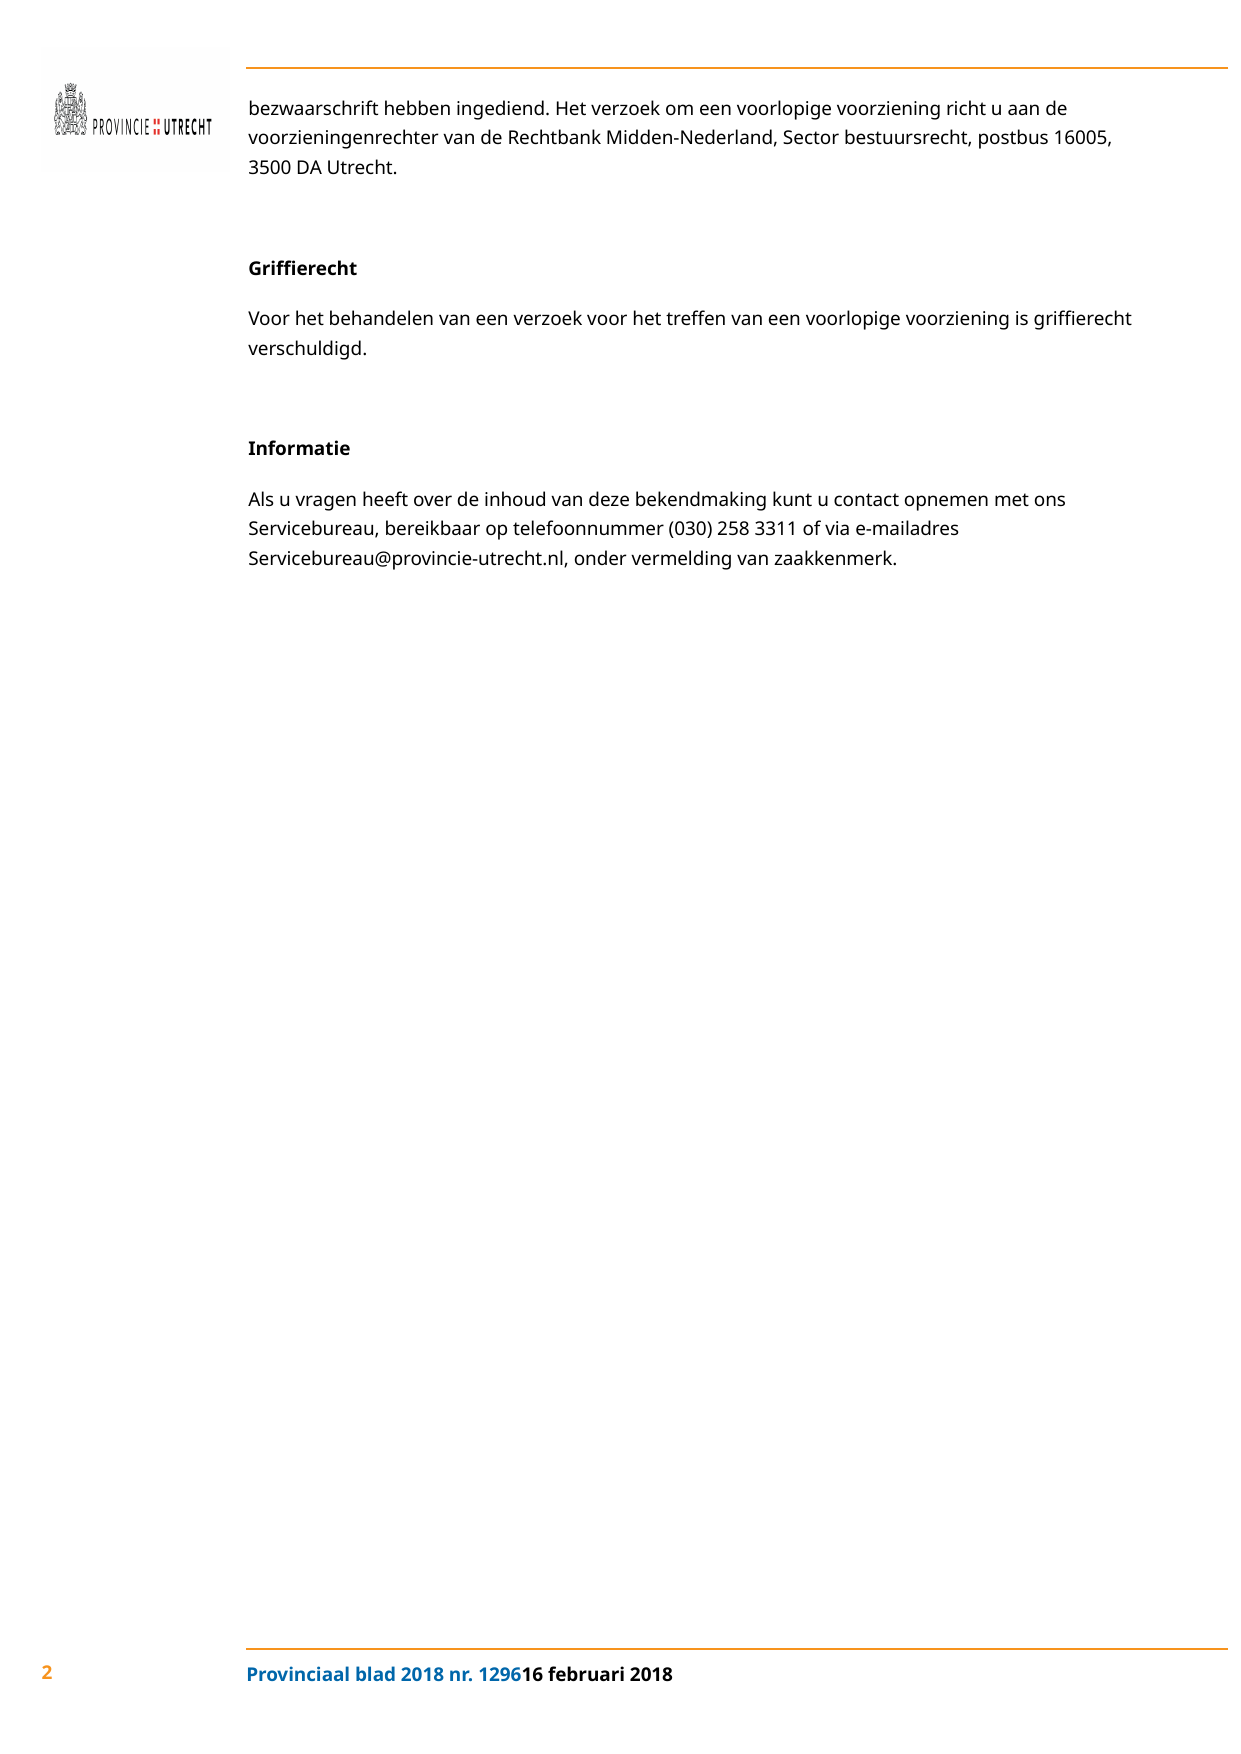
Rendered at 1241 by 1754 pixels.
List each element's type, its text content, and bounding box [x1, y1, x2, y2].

text Voor het behandelen van een verzoek voor het treffen van een voorlopige voorziening is griffierecht verschuldigd. [248, 305, 1152, 361]
text bezwaarschrift hebben ingediend. Het verzoek om een voorlopige voorziening richt u aan de voorzieningenrechter van de Rechtbank Midden-Nederland, Sector bestuursrecht, postbus 16005, 3500 DA Utrecht. [248, 95, 1152, 180]
text Informatie [248, 436, 1152, 461]
text Griffierecht [248, 255, 1152, 281]
picture [41, 47, 231, 172]
text Als u vragen heeft over de inhoud van deze bekendmaking kunt u contact opnemen met ons Servicebureau, bereikbaar op telefoonnummer (030) 258 3311 of via e-mailadres Servicebureau@provincie-utrecht.nl, onder vermelding van zaakkenmerk. [248, 486, 1152, 571]
